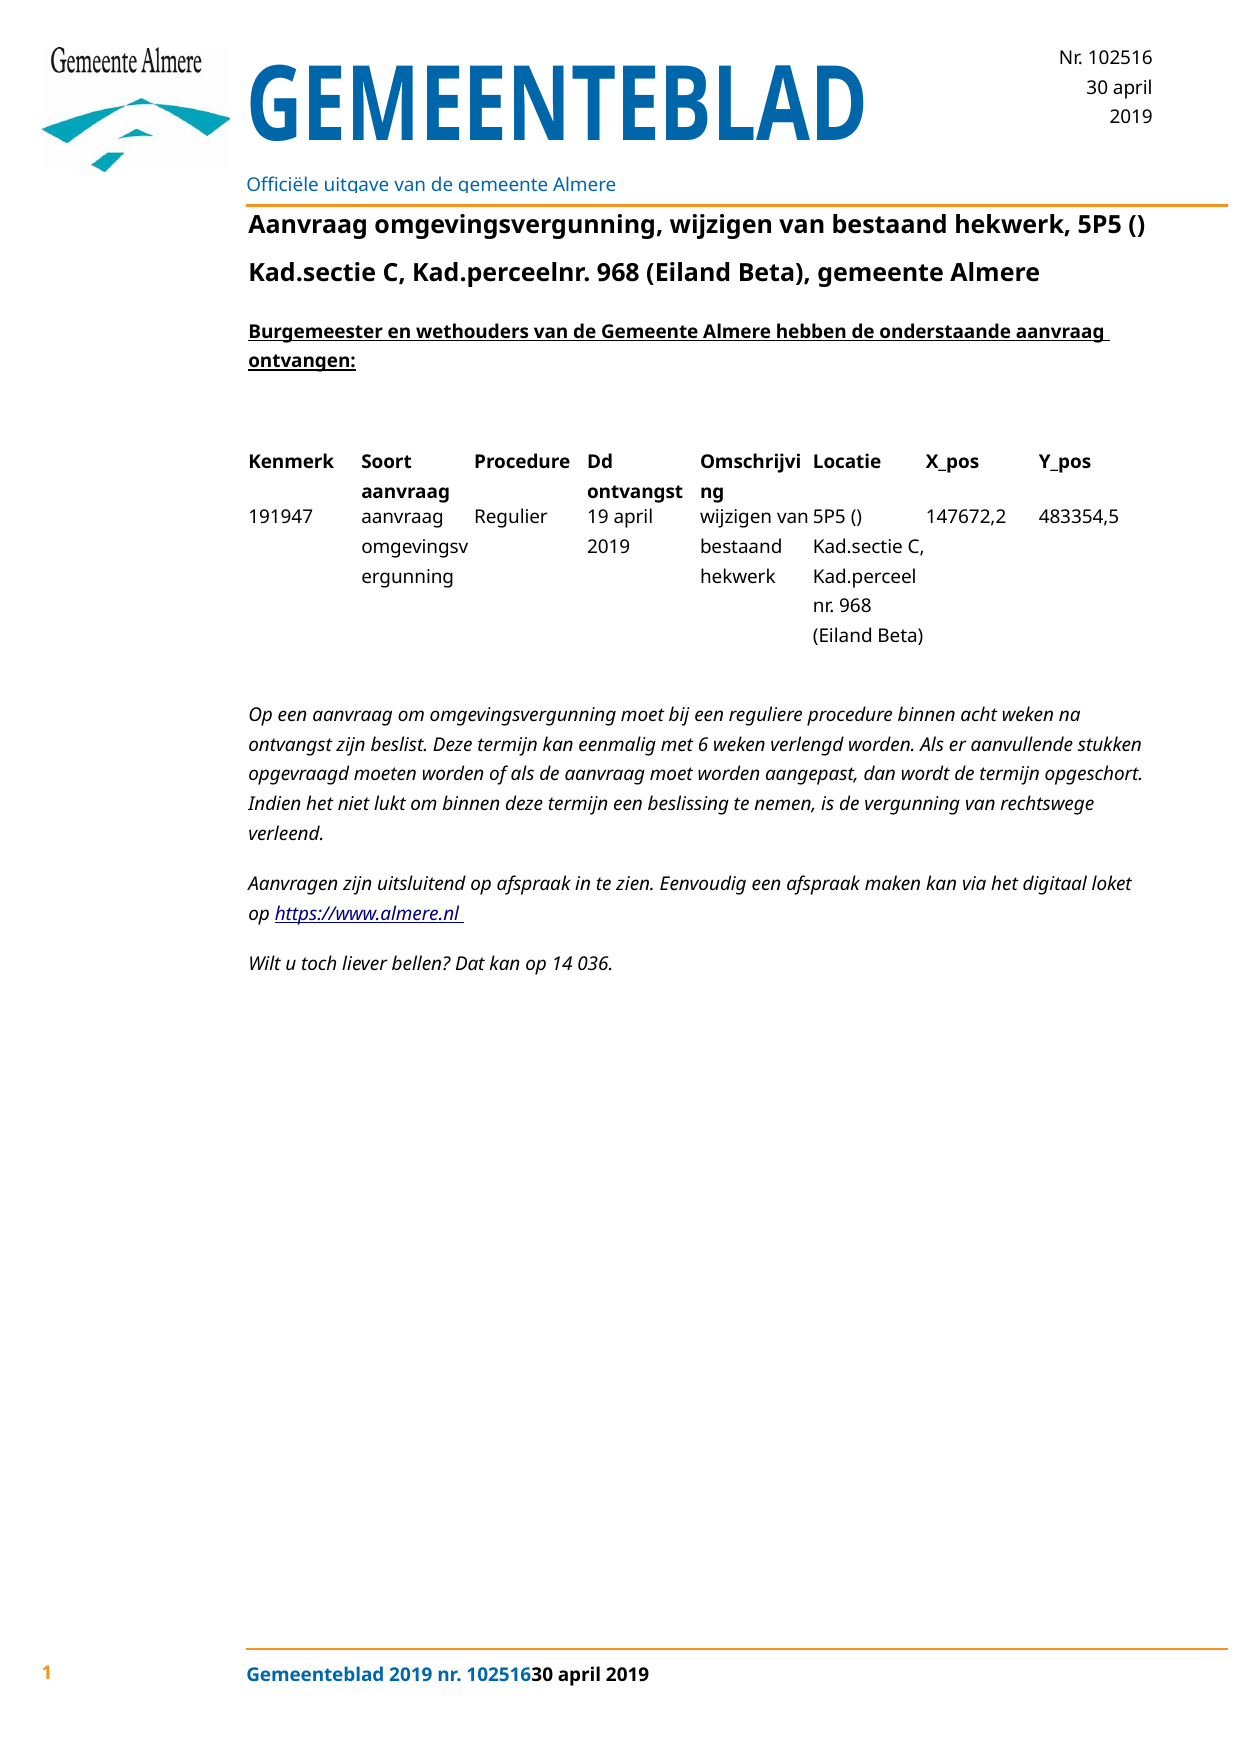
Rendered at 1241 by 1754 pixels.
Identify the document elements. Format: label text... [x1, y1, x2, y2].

text Burgemeester en wethouders van de Gemeente Almere hebben de onderstaande aanvraag ontvangen: [248, 318, 1152, 373]
text Aanvragen zijn uitsluitend op afspraak in te zien. Eenvoudig een afspraak maken kan via het digitaal loket op https://www.almere.nl [248, 870, 1152, 926]
text Wilt u toch liever bellen? Dat kan op 14 036. [248, 950, 1152, 976]
table_cell 5P5 () Kad.sectie C, Kad.perceelnr. 968 (Eiland Beta) [813, 504, 926, 648]
text Aanvraag omgevingsvergunning, wijzigen van bestaand hekwerk, 5P5 () Kad.sectie C, Kad.perceelnr. 968 (Eiland Beta), gemeente Almere [248, 207, 1152, 288]
table_header Kenmerk [248, 449, 361, 504]
table_cell 19 april 2019 [587, 504, 700, 648]
table_header Y_pos [1039, 449, 1152, 504]
table_header Soort aanvraag [361, 449, 474, 504]
table_header Locatie [813, 449, 926, 504]
table_cell Regulier [474, 504, 587, 648]
table_header X_pos [926, 449, 1038, 504]
table_cell 483354,5 [1039, 504, 1152, 648]
table_header Omschrijving [700, 449, 813, 504]
table_header Procedure [474, 449, 587, 504]
text Op een aanvraag om omgevingsvergunning moet bij een reguliere procedure binnen acht weken na ontvangst zijn beslist. Deze termijn kan eenmalig met 6 weken verlengd worden. Als er aanvullende stukken opgevraagd moeten worden of als de aanvraag moet worden aangepast, dan wordt de termijn opgeschort. Indien het niet lukt om binnen deze termijn een beslissing te nemen, is de vergunning van rechtswege verleend. [248, 701, 1152, 846]
table_cell 147672,2 [926, 504, 1038, 648]
picture [41, 47, 231, 172]
table_cell wijzigen van bestaand hekwerk [700, 504, 813, 648]
table_header Dd ontvangst [587, 449, 700, 504]
table_cell 191947 [248, 504, 361, 648]
table_cell aanvraag omgevingsvergunning [361, 504, 474, 648]
